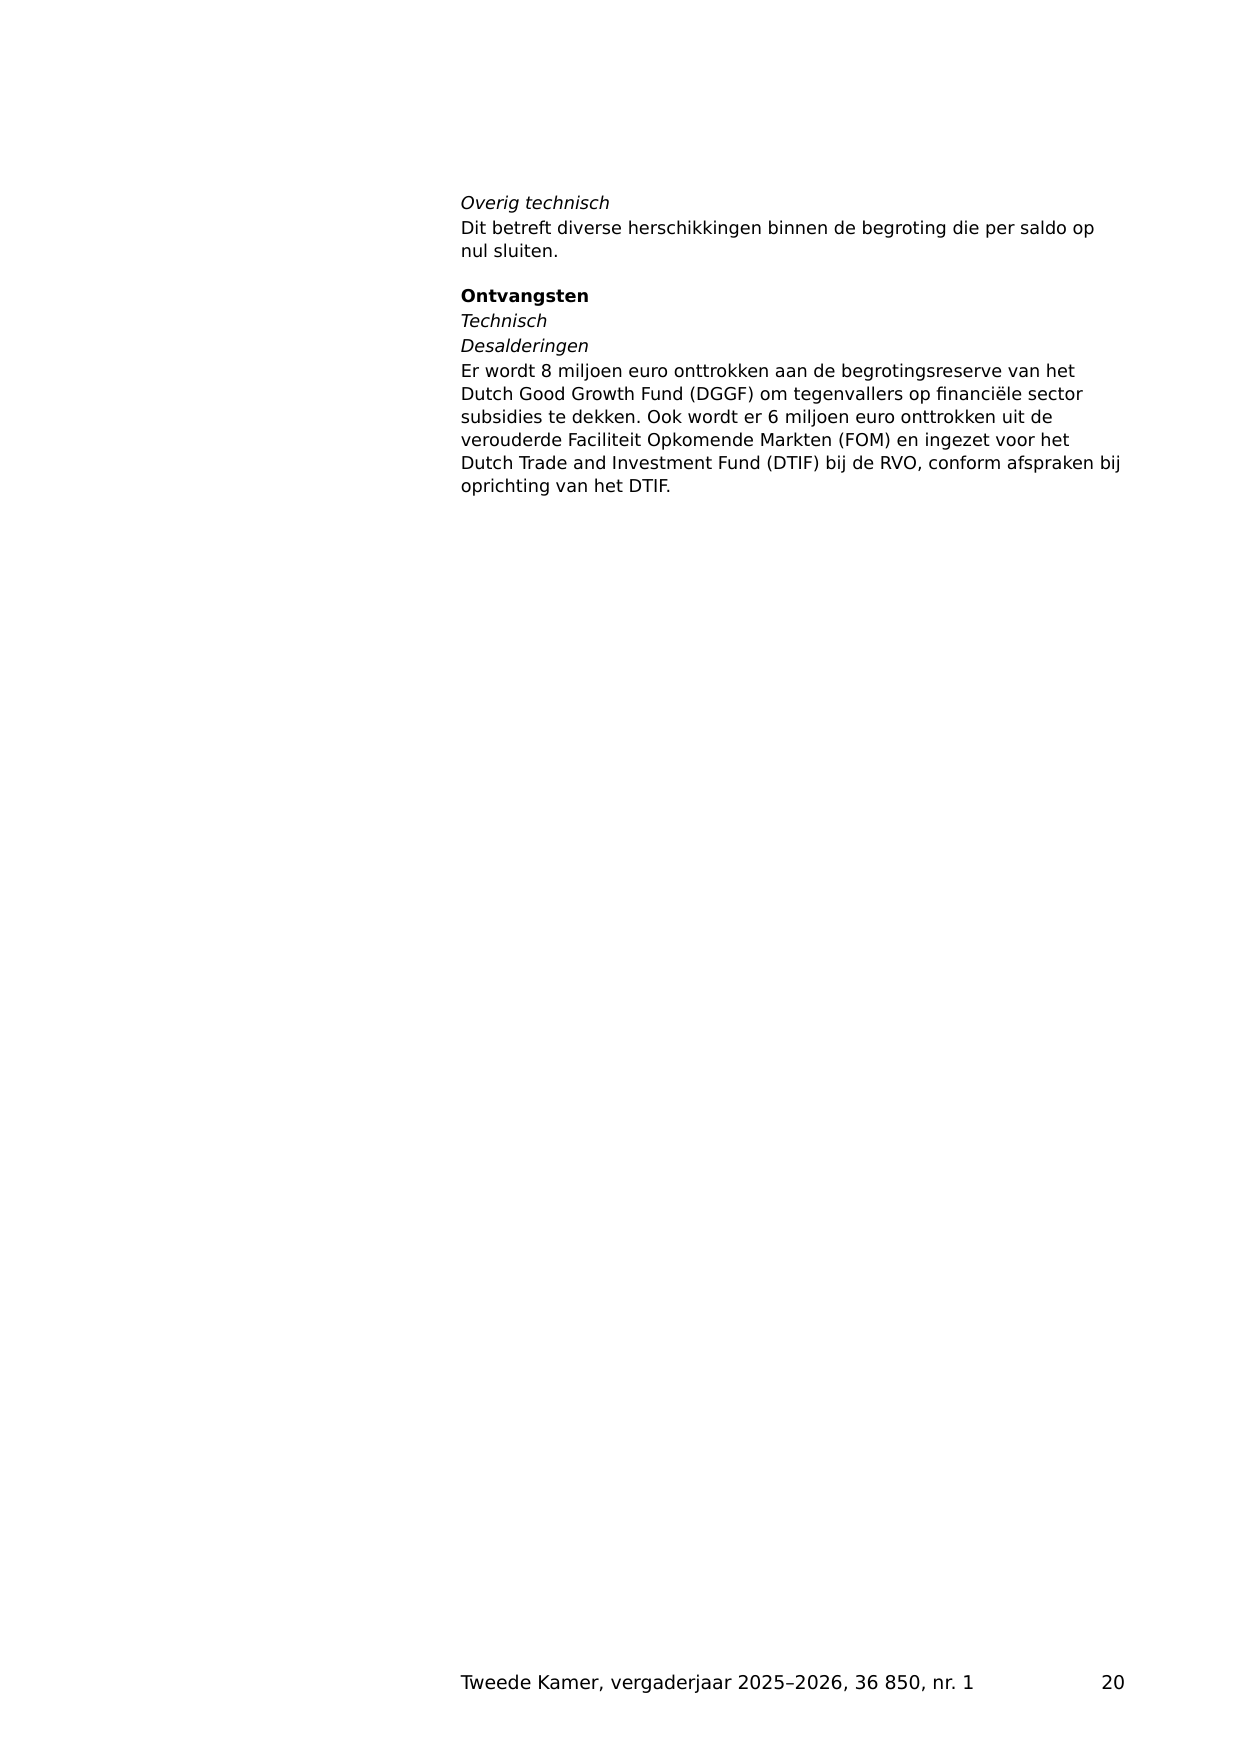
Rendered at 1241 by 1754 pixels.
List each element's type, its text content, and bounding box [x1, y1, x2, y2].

text Overig technisch [461, 191, 1125, 214]
text Desalderingen [461, 334, 1125, 357]
text Er wordt 8 miljoen euro onttrokken aan de begrotingsreserve van het Dutch Good Growth Fund (DGGF) om tegenvallers op financiële sector subsidies te dekken. Ook wordt er 6 miljoen euro onttrokken uit de verouderde Faciliteit Opkomende Markten (FOM) en ingezet voor het Dutch Trade and Investment Fund (DTIF) bij de RVO, conform afspraken bij oprichting van het DTIF. [461, 359, 1125, 497]
text Technisch [461, 309, 1125, 332]
text Dit betreft diverse herschikkingen binnen de begroting die per saldo op nul sluiten. [461, 216, 1125, 262]
text Ontvangsten [461, 284, 1125, 307]
